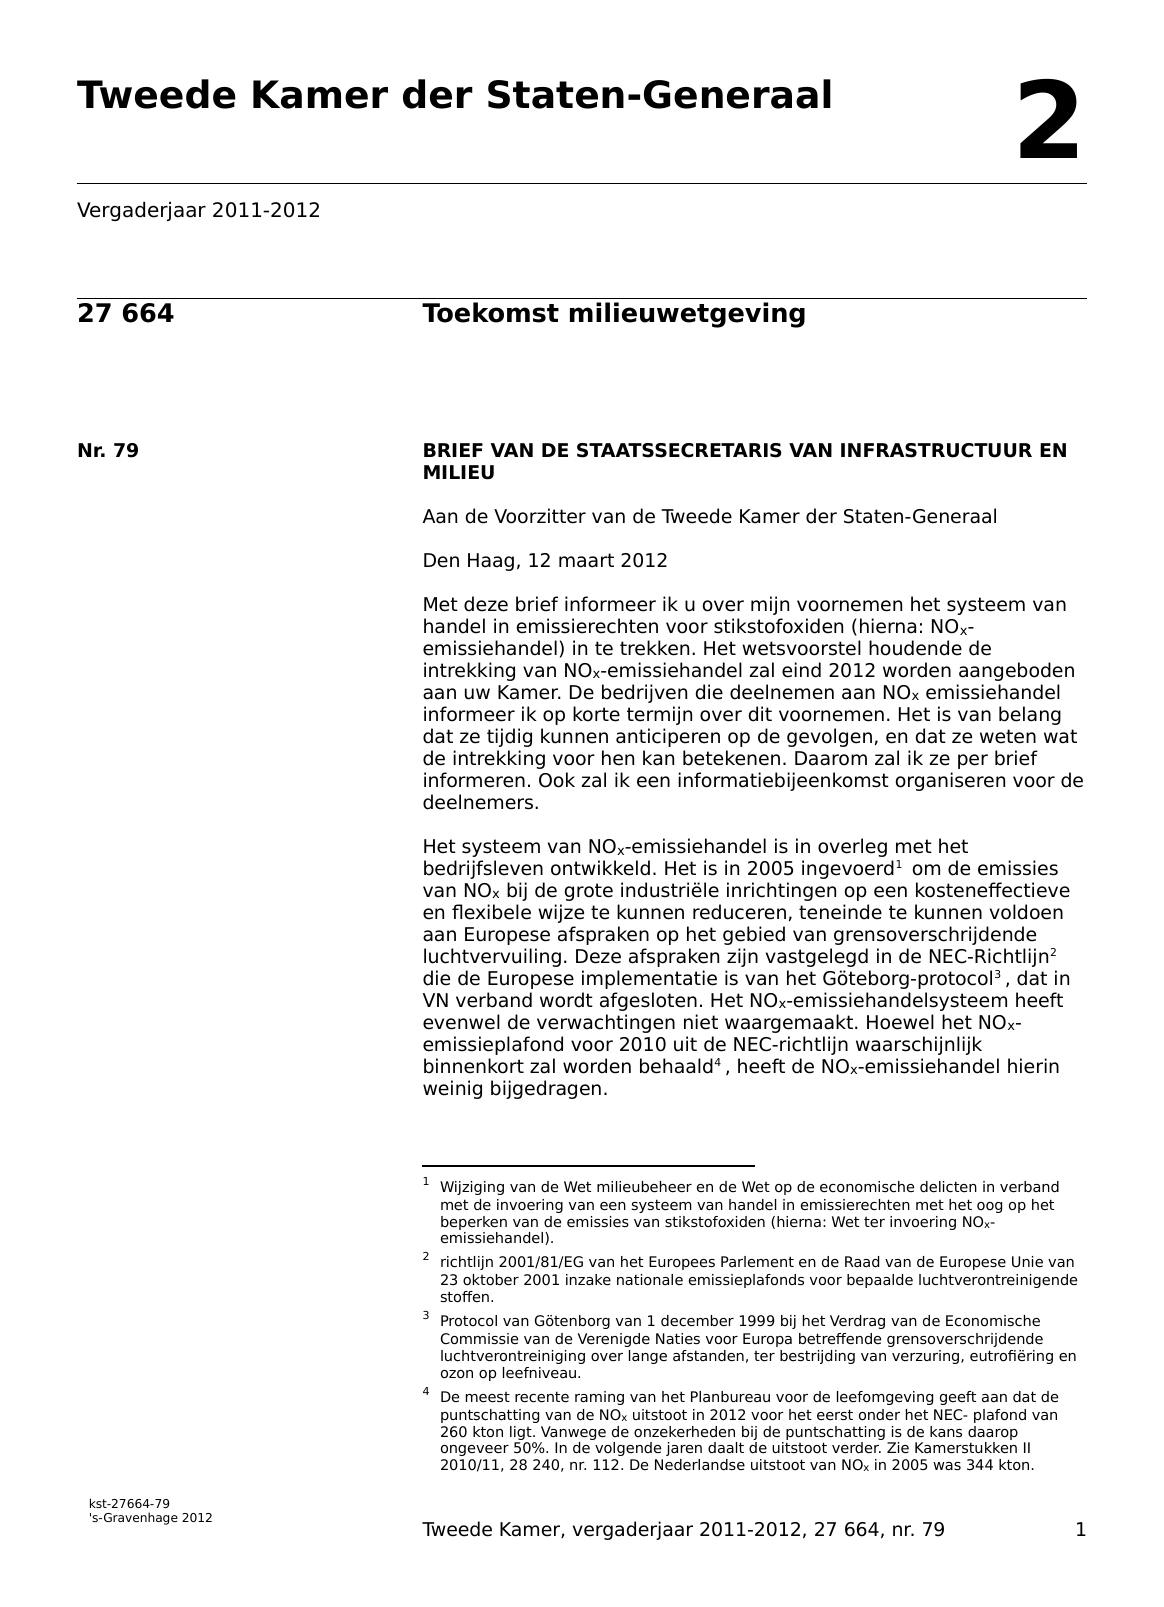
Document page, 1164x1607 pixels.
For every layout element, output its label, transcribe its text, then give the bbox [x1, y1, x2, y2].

text Aan de Voorzitter van de Tweede Kamer der Staten-Generaal [422, 506, 1087, 528]
table_cell Vergaderjaar 2011-2012 [77, 184, 1087, 298]
text Wijziging van de Wet milieubeheer en de Wet op de economische delicten in verband met de invoering van een systeem van handel in emissierechten met het oog op het beperken van de emissies van stikstofoxiden (hierna: Wet ter invoering NOx-emissiehandel). [422, 1175, 1087, 1247]
subtitle 27 664 Toekomst milieuwetgeving [77, 299, 1087, 329]
text 's-Gravenhage 2012 [88, 1511, 323, 1525]
table_header 2 [886, 59, 1087, 183]
text kst-27664-79 [88, 1497, 323, 1511]
text De meest recente raming van het Planbureau voor de leefomgeving geeft aan dat de puntschatting van de NOx uitstoot in 2012 voor het eerst onder het NEC- plafond van 260 kton ligt. Vanwege de onzekerheden bij de puntschatting is de kans daarop ongeveer 50%. In de volgende jaren daalt de uitstoot verder. Zie Kamerstukken II 2010/11, 28 240, nr. 112. De Nederlandse uitstoot van NOx in 2005 was 344 kton. [422, 1385, 1087, 1474]
text Het systeem van NOx-emissiehandel is in overleg met het bedrijfsleven ontwikkeld. Het is in 2005 ingevoerd om de emissies van NOx bij de grote industriële inrichtingen op een kosteneffectieve en flexibele wijze te kunnen reduceren, teneinde te kunnen voldoen aan Europese afspraken op het gebied van grensoverschrijdende luchtvervuiling. Deze afspraken zijn vastgelegd in de NEC-Richtlijn die de Europese implementatie is van het Göteborg-protocol, dat in VN verband wordt afgesloten. Het NOx-emissiehandelsysteem heeft evenwel de verwachtingen niet waargemaakt. Hoewel het NOx-emissieplafond voor 2010 uit de NEC-richtlijn waarschijnlijk binnenkort zal worden behaald, heeft de NOx-emissiehandel hierin weinig bijgedragen. [422, 836, 1087, 1100]
subtitle Nr. 79 BRIEF VAN DE STAATSSECRETARIS VAN INFRASTRUCTUUR EN MILIEU [77, 440, 1087, 484]
text richtlijn 2001/81/EG van het Europees Parlement en de Raad van de Europese Unie van 23 oktober 2001 inzake nationale emissieplafonds voor bepaalde luchtverontreinigende stoffen. [422, 1250, 1087, 1306]
text Den Haag, 12 maart 2012 [422, 550, 1087, 572]
text Protocol van Götenborg van 1 december 1999 bij het Verdrag van de Economische Commissie van de Verenigde Naties voor Europa betreffende grensoverschrijdende luchtverontreiniging over lange afstanden, ter bestrijding van verzuring, eutrofiëring en ozon op leefniveau. [422, 1309, 1087, 1382]
table_header Tweede Kamer der Staten-Generaal [77, 59, 886, 183]
text Met deze brief informeer ik u over mijn voornemen het systeem van handel in emissierechten voor stikstofoxiden (hierna: NOx-emissiehandel) in te trekken. Het wetsvoorstel houdende de intrekking van NOx-emissiehandel zal eind 2012 worden aangeboden aan uw Kamer. De bedrijven die deelnemen aan NOx emissiehandel informeer ik op korte termijn over dit voornemen. Het is van belang dat ze tijdig kunnen anticiperen op de gevolgen, en dat ze weten wat de intrekking voor hen kan betekenen. Daarom zal ik ze per brief informeren. Ook zal ik een informatiebijeenkomst organiseren voor de deelnemers. [422, 594, 1087, 814]
